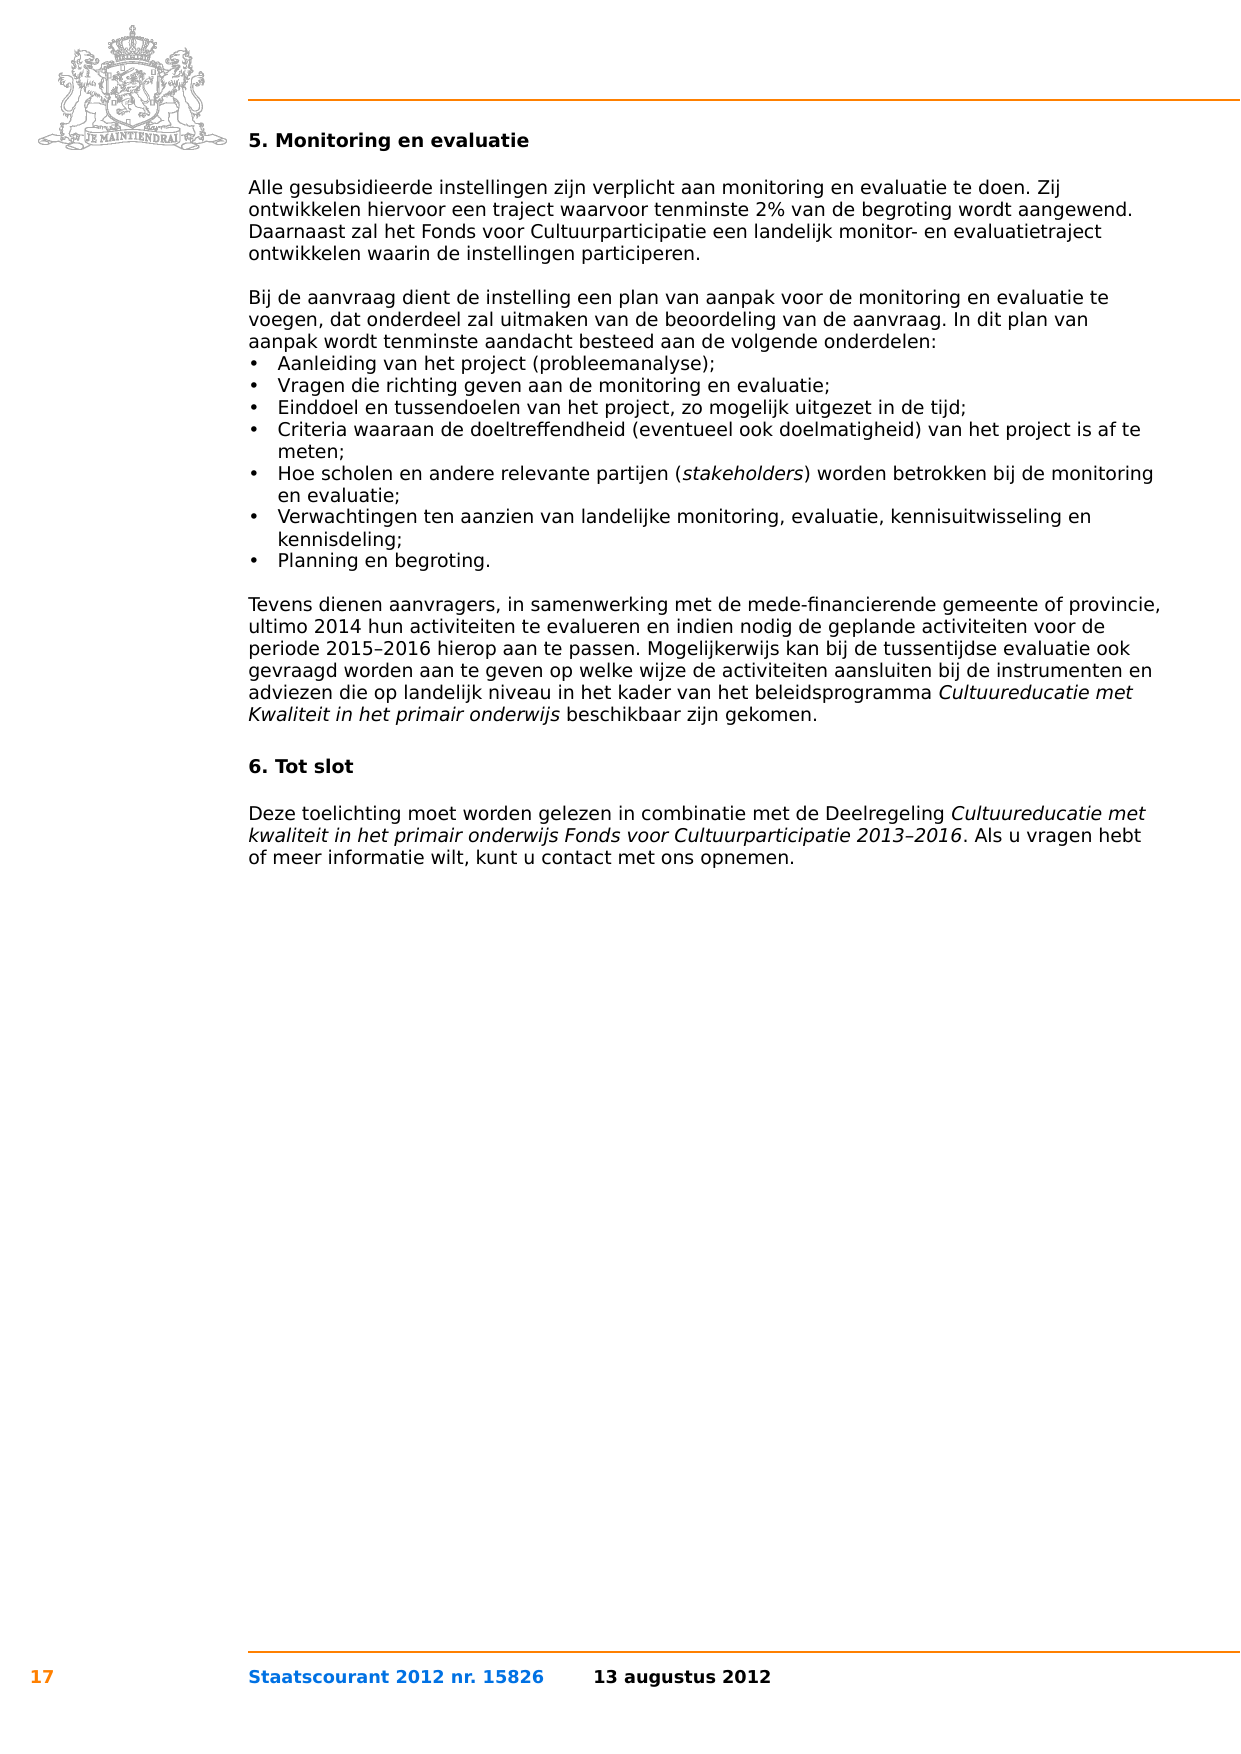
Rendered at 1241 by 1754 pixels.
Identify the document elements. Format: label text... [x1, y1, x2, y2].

text Tevens dienen aanvragers, in samenwerking met de mede-financierende gemeente of provincie, ultimo 2014 hun activiteiten te evalueren en indien nodig de geplande activiteiten voor de periode 2015–2016 hierop aan te passen. Mogelijkerwijs kan bij de tussentijdse evaluatie ook gevraagd worden aan te geven op welke wijze de activiteiten aansluiten bij de instrumenten en adviezen die op landelijk niveau in het kader van het beleidsprogramma Cultuureducatie met Kwaliteit in het primair onderwijs beschikbaar zijn gekomen. [248, 594, 1163, 726]
text • Verwachtingen ten aanzien van landelijke monitoring, evaluatie, kennisuitwisseling en kennisdeling; [248, 506, 1163, 550]
text • Criteria waaraan de doeltreffendheid (eventueel ook doelmatigheid) van het project is af te meten; [248, 418, 1163, 462]
text • Aanleiding van het project (probleemanalyse); [248, 353, 1163, 374]
text • Einddoel en tussendoelen van het project, zo mogelijk uitgezet in de tijd; [248, 397, 1163, 418]
text • Hoe scholen en andere relevante partijen (stakeholders) worden betrokken bij de monitoring en evaluatie; [248, 462, 1163, 506]
text Alle gesubsidieerde instellingen zijn verplicht aan monitoring en evaluatie te doen. Zij ontwikkelen hiervoor een traject waarvoor tenminste 2% van de begroting wordt aangewend. Daarnaast zal het Fonds voor Cultuurparticipatie een landelijk monitor- en evaluatietraject ontwikkelen waarin de instellingen participeren. [248, 177, 1163, 265]
text Deze toelichting moet worden gelezen in combinatie met de Deelregeling Cultuureducatie met kwaliteit in het primair onderwijs Fonds voor Cultuurparticipatie 2013–2016. Als u vragen hebt of meer informatie wilt, kunt u contact met ons opnemen. [248, 803, 1163, 869]
subtitle 5. Monitoring en evaluatie [248, 130, 1163, 152]
picture [38, 25, 227, 150]
text Bij de aanvraag dient de instelling een plan van aanpak voor de monitoring en evaluatie te voegen, dat onderdeel zal uitmaken van de beoordeling van de aanvraag. In dit plan van aanpak wordt tenminste aandacht besteed aan de volgende onderdelen: [248, 287, 1163, 353]
text • Vragen die richting geven aan de monitoring en evaluatie; [248, 374, 1163, 397]
subtitle 6. Tot slot [248, 756, 1163, 778]
text • Planning en begroting. [248, 550, 1163, 572]
